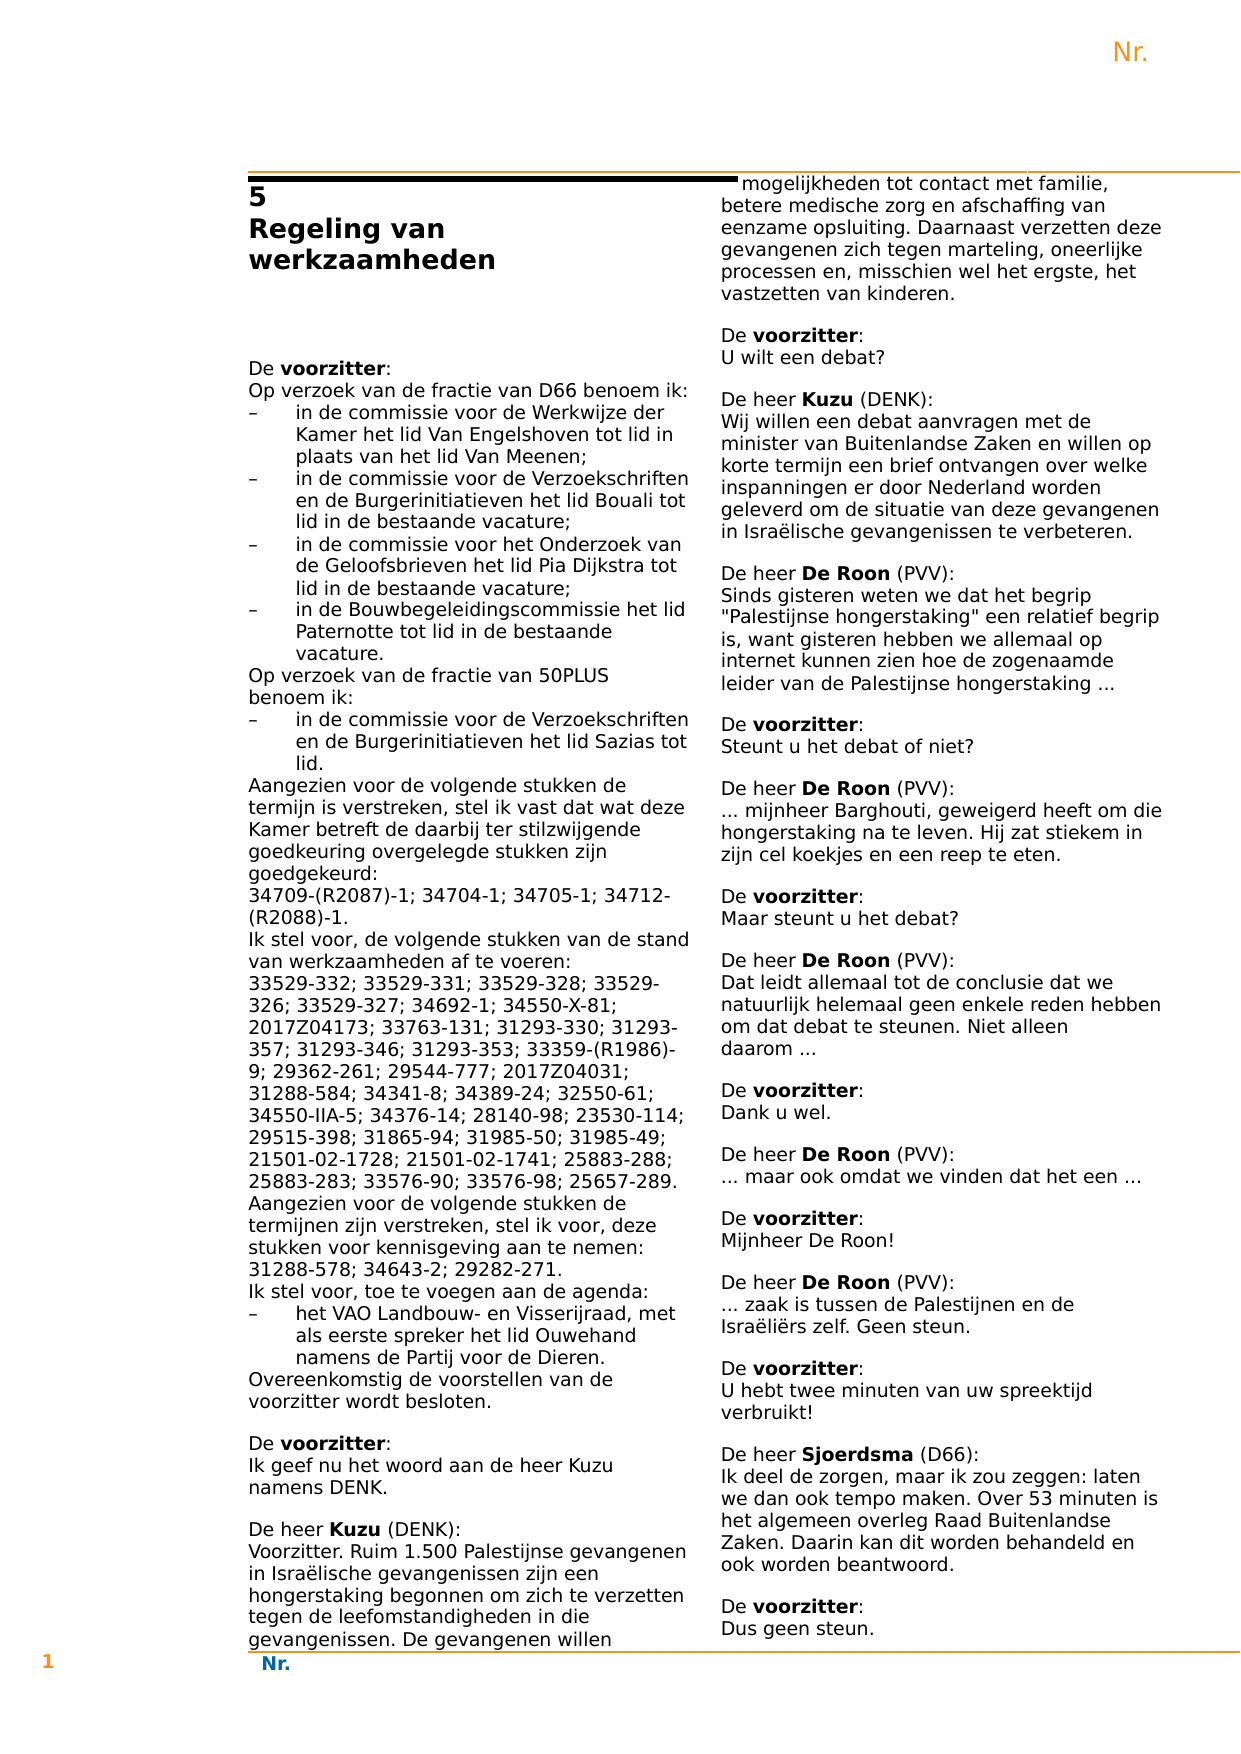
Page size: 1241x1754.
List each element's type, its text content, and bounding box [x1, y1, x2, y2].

text De heer De Roon (PVV): [721, 1272, 1163, 1294]
text Overeenkomstig de voorstellen van de voorzitter wordt besloten. [248, 1369, 691, 1413]
text Dat leidt allemaal tot de conclusie dat we natuurlijk helemaal geen enkele reden hebben om dat debat te steunen. Niet alleen daarom ... [721, 972, 1163, 1060]
list in de commissie voor het Onderzoek van de Geloofsbrieven het lid Pia Dijkstra tot lid in de bestaande vacature; [248, 533, 691, 599]
text Voorzitter. Ruim 1.500 Palestijnse gevangenen in Israëlische gevangenissen zijn een hongerstaking begonnen om zich te verzetten tegen de leefomstandigheden in die gevangenissen. De gevangenen willen [248, 1541, 691, 1650]
text De heer Sjoerdsma (D66): [721, 1444, 1163, 1466]
text Dus geen steun. [721, 1618, 1163, 1640]
text Ik geef nu het woord aan de heer Kuzu namens DENK. [248, 1454, 691, 1498]
list in de Bouwbegeleidingscommissie het lid Paternotte tot lid in de bestaande vacature. [248, 599, 691, 665]
text U wilt een debat? [721, 347, 1163, 369]
text Maar steunt u het debat? [721, 908, 1163, 930]
text Ik deel de zorgen, maar ik zou zeggen: laten we dan ook tempo maken. Over 53 minuten is het algemeen overleg Raad Buitenlandse Zaken. Daarin kan dit worden behandeld en ook worden beantwoord. [721, 1466, 1163, 1576]
text De heer De Roon (PVV): [721, 950, 1163, 972]
text Ik stel voor, de volgende stukken van de stand van werkzaamheden af te voeren: [248, 929, 691, 973]
text Aangezien voor de volgende stukken de termijn is verstreken, stel ik vast dat wat deze Kamer betreft de daarbij ter stilzwijgende goedkeuring overgelegde stukken zijn goedgekeurd: [248, 775, 691, 885]
text mogelijkheden tot contact met familie, betere medische zorg en afschaffing van eenzame opsluiting. Daarnaast verzetten deze gevangenen zich tegen marteling, oneerlijke processen en, misschien wel het ergste, het vastzetten van kinderen. [721, 173, 1163, 305]
text De voorzitter: [721, 1080, 1163, 1102]
list in de commissie voor de Verzoekschriften en de Burgerinitiatieven het lid Sazias tot lid. [248, 709, 691, 775]
text 34709-(R2087)-1; 34704-1; 34705-1; 34712-(R2088)-1. [248, 885, 691, 929]
text De heer Kuzu (DENK): [721, 389, 1163, 411]
text ... mijnheer Barghouti, geweigerd heeft om die hongerstaking na te leven. Hij zat stiekem in zijn cel koekjes en een reep te eten. [721, 800, 1163, 866]
text De heer Kuzu (DENK): [248, 1518, 691, 1541]
text Dank u wel. [721, 1102, 1163, 1124]
text 33529-332; 33529-331; 33529-328; 33529-326; 33529-327; 34692-1; 34550-X-81; 2017Z04173; 33763-131; 31293-330; 31293-357; 31293-346; 31293-353; 33359-(R1986)-9; 29362-261; 29544-777; 2017Z04031; 31288-584; 34341-8; 34389-24; 32550-61; 34550-IIA-5; 34376-14; 28140-98; 23530-114; 29515-398; 31865-94; 31985-50; 31985-49; 21501-02-1728; 21501-02-1741; 25883-288; 25883-283; 33576-90; 33576-98; 25657-289. [248, 973, 691, 1193]
text ... zaak is tussen de Palestijnen en de Israëliërs zelf. Geen steun. [721, 1294, 1163, 1338]
text De voorzitter: [721, 886, 1163, 908]
title 5 Regeling van werkzaamheden [248, 182, 691, 276]
text De heer De Roon (PVV): [721, 1144, 1163, 1166]
text Op verzoek van de fractie van D66 benoem ik: [248, 379, 691, 402]
text 31288-578; 34643-2; 29282-271. [248, 1259, 691, 1281]
text De voorzitter: [248, 1433, 691, 1454]
list het VAO Landbouw- en Visserijraad, met als eerste spreker het lid Ouwehand namens de Partij voor de Dieren. [248, 1303, 691, 1369]
text Ik stel voor, toe te voegen aan de agenda: [248, 1281, 691, 1303]
text De voorzitter: [721, 1596, 1163, 1618]
text De heer De Roon (PVV): [721, 778, 1163, 800]
text Steunt u het debat of niet? [721, 736, 1163, 758]
text ... maar ook omdat we vinden dat het een ... [721, 1166, 1163, 1188]
list in de commissie voor de Werkwijze der Kamer het lid Van Engelshoven tot lid in plaats van het lid Van Meenen; [248, 402, 691, 467]
text Mijnheer De Roon! [721, 1230, 1163, 1252]
text De voorzitter: [248, 358, 691, 379]
text Wij willen een debat aanvragen met de minister van Buitenlandse Zaken en willen op korte termijn een brief ontvangen over welke inspanningen er door Nederland worden geleverd om de situatie van deze gevangenen in Israëlische gevangenissen te verbeteren. [721, 411, 1163, 542]
list in de commissie voor de Verzoekschriften en de Burgerinitiatieven het lid Bouali tot lid in de bestaande vacature; [248, 467, 691, 533]
text Sinds gisteren weten we dat het begrip "Palestijnse hongerstaking" een relatief begrip is, want gisteren hebben we allemaal op internet kunnen zien hoe de zogenaamde leider van de Palestijnse hongerstaking ... [721, 584, 1163, 694]
text Op verzoek van de fractie van 50PLUS benoem ik: [248, 665, 691, 709]
text De voorzitter: [721, 325, 1163, 347]
text De heer De Roon (PVV): [721, 562, 1163, 584]
text De voorzitter: [721, 714, 1163, 736]
text U hebt twee minuten van uw spreektijd verbruikt! [721, 1380, 1163, 1424]
text Aangezien voor de volgende stukken de termijnen zijn verstreken, stel ik voor, deze stukken voor kennisgeving aan te nemen: [248, 1193, 691, 1259]
text De voorzitter: [721, 1208, 1163, 1230]
text De voorzitter: [721, 1358, 1163, 1380]
